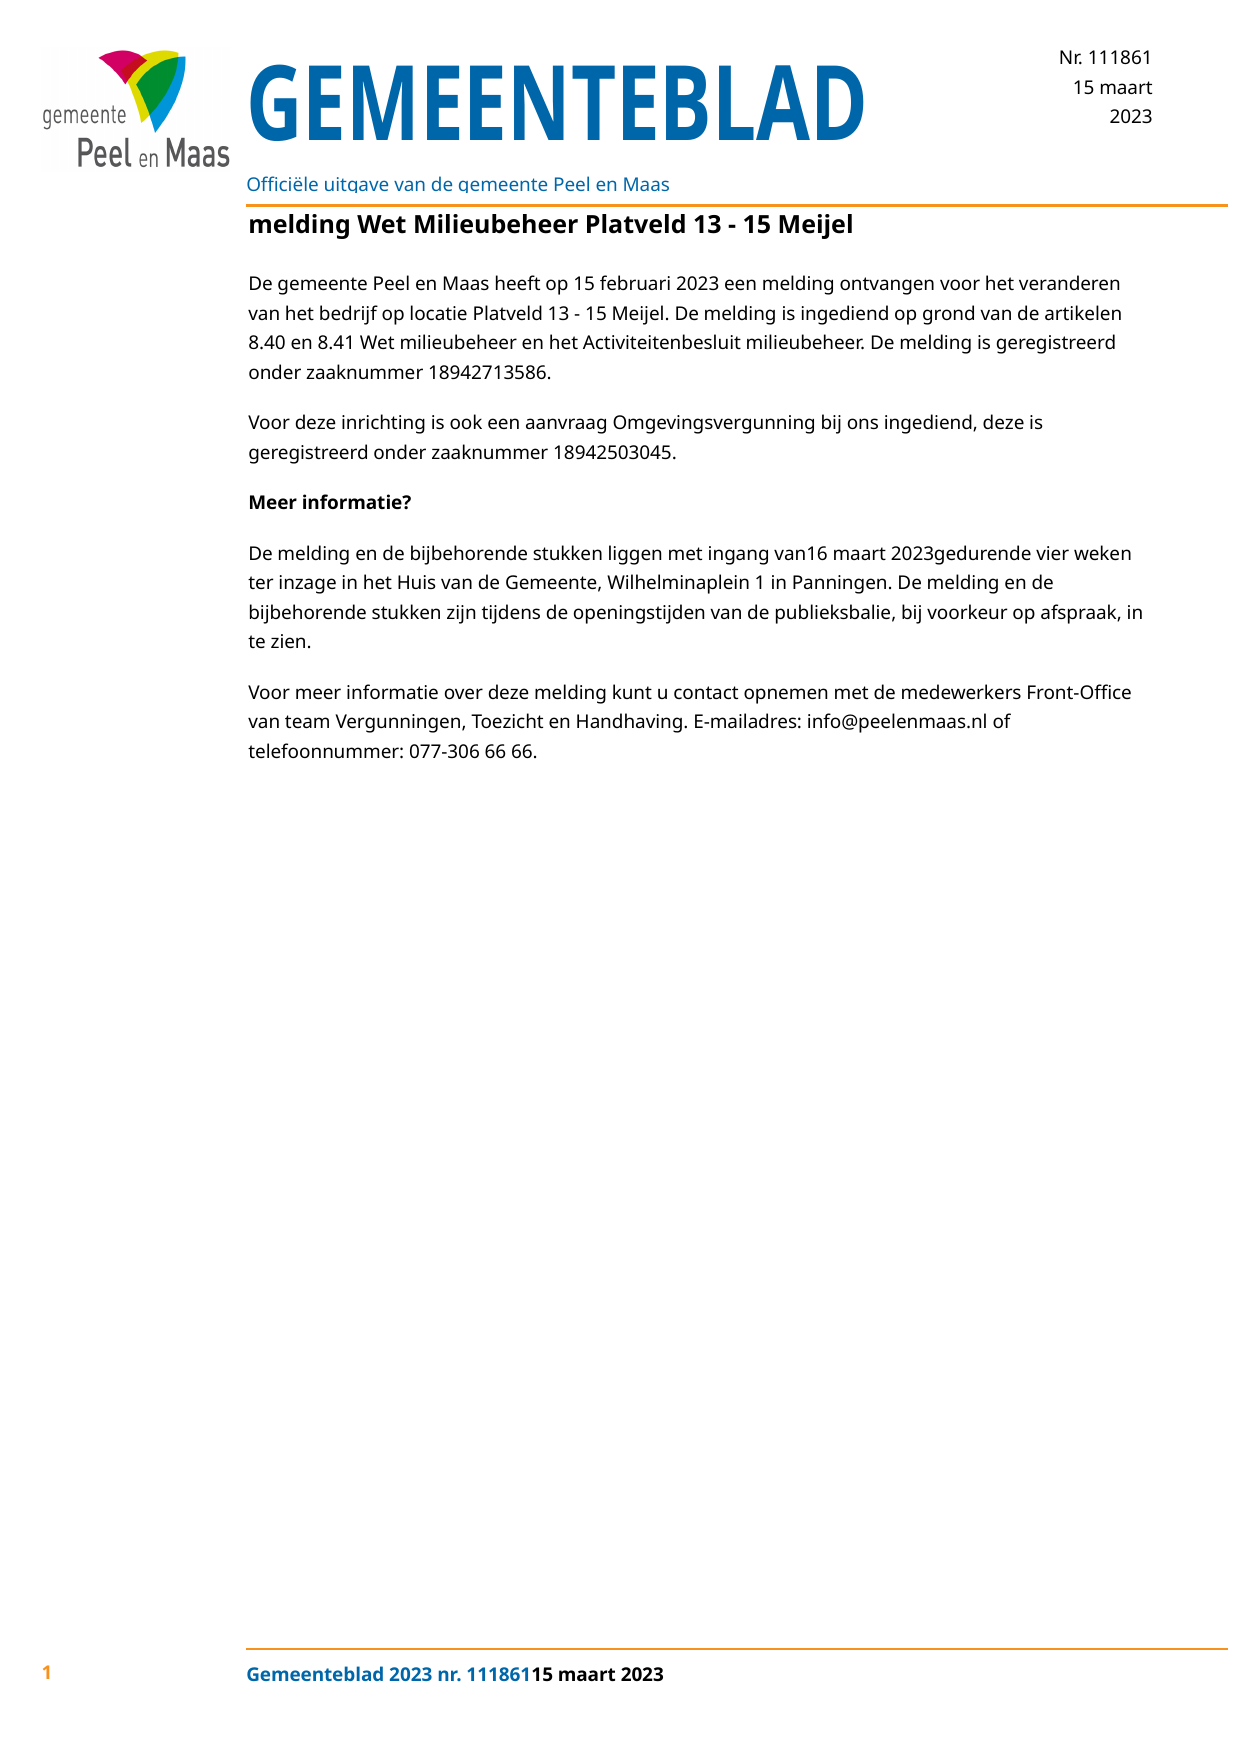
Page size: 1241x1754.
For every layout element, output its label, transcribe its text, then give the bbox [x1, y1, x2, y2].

text De melding en de bijbehorende stukken liggen met ingang van16 maart 2023gedurende vier weken ter inzage in het Huis van de Gemeente, Wilhelminaplein 1 in Panningen. De melding en de bijbehorende stukken zijn tijdens de openingstijden van de publieksbalie, bij voorkeur op afspraak, in te zien. [248, 540, 1152, 654]
text melding Wet Milieubeheer Platveld 13 - 15 Meijel [248, 207, 1152, 241]
text Voor deze inrichting is ook een aanvraag Omgevingsvergunning bij ons ingediend, deze is geregistreerd onder zaaknummer 18942503045. [248, 409, 1152, 465]
text De gemeente Peel en Maas heeft op 15 februari 2023 een melding ontvangen voor het veranderen van het bedrijf op locatie Platveld 13 - 15 Meijel. De melding is ingediend op grond van de artikelen 8.40 en 8.41 Wet milieubeheer en het Activiteitenbesluit milieubeheer. De melding is geregistreerd onder zaaknummer 18942713586. [248, 270, 1152, 385]
picture [41, 47, 231, 172]
text Voor meer informatie over deze melding kunt u contact opnemen met de medewerkers Front-Office van team Vergunningen, Toezicht en Handhaving. E-mailadres: info@peelenmaas.nl of telefoonnummer: 077-306 66 66. [248, 679, 1152, 764]
text Meer informatie? [248, 489, 1152, 515]
